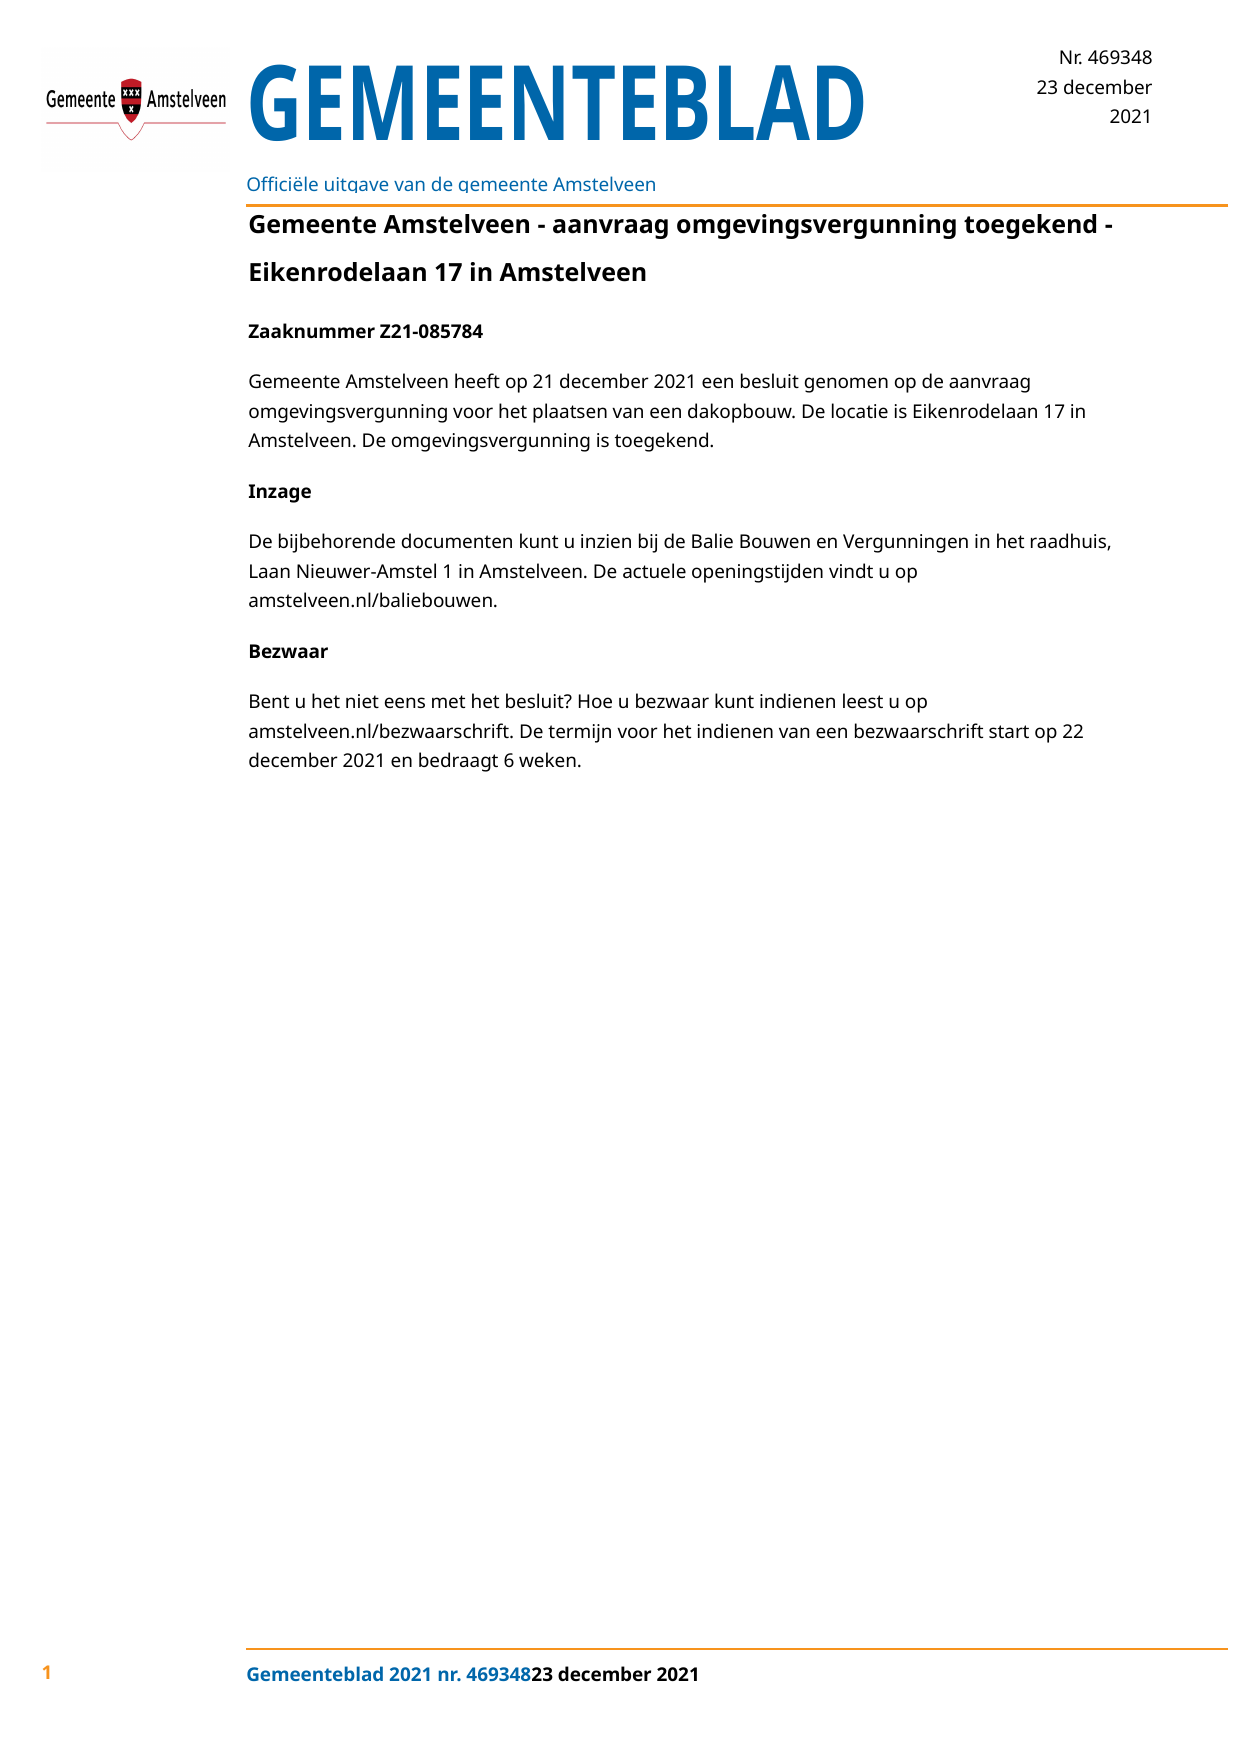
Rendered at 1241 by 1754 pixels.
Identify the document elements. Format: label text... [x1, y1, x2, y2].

text Gemeente Amstelveen - aanvraag omgevingsvergunning toegekend - Eikenrodelaan 17 in Amstelveen [248, 207, 1152, 288]
picture [41, 47, 231, 172]
text Bent u het niet eens met het besluit? Hoe u bezwaar kunt indienen leest u op amstelveen.nl/bezwaarschrift. De termijn voor het indienen van een bezwaarschrift start op 22 december 2021 en bedraagt 6 weken. [248, 688, 1152, 773]
text Gemeente Amstelveen heeft op 21 december 2021 een besluit genomen op de aanvraag omgevingsvergunning voor het plaatsen van een dakopbouw. De locatie is Eikenrodelaan 17 in Amstelveen. De omgevingsvergunning is toegekend. [248, 368, 1152, 453]
text Inzage [248, 478, 1152, 504]
text Bezwaar [248, 638, 1152, 664]
text Zaaknummer Z21-085784 [248, 318, 1152, 344]
text De bijbehorende documenten kunt u inzien bij de Balie Bouwen en Vergunningen in het raadhuis, Laan Nieuwer-Amstel 1 in Amstelveen. De actuele openingstijden vindt u op amstelveen.nl/baliebouwen. [248, 528, 1152, 613]
